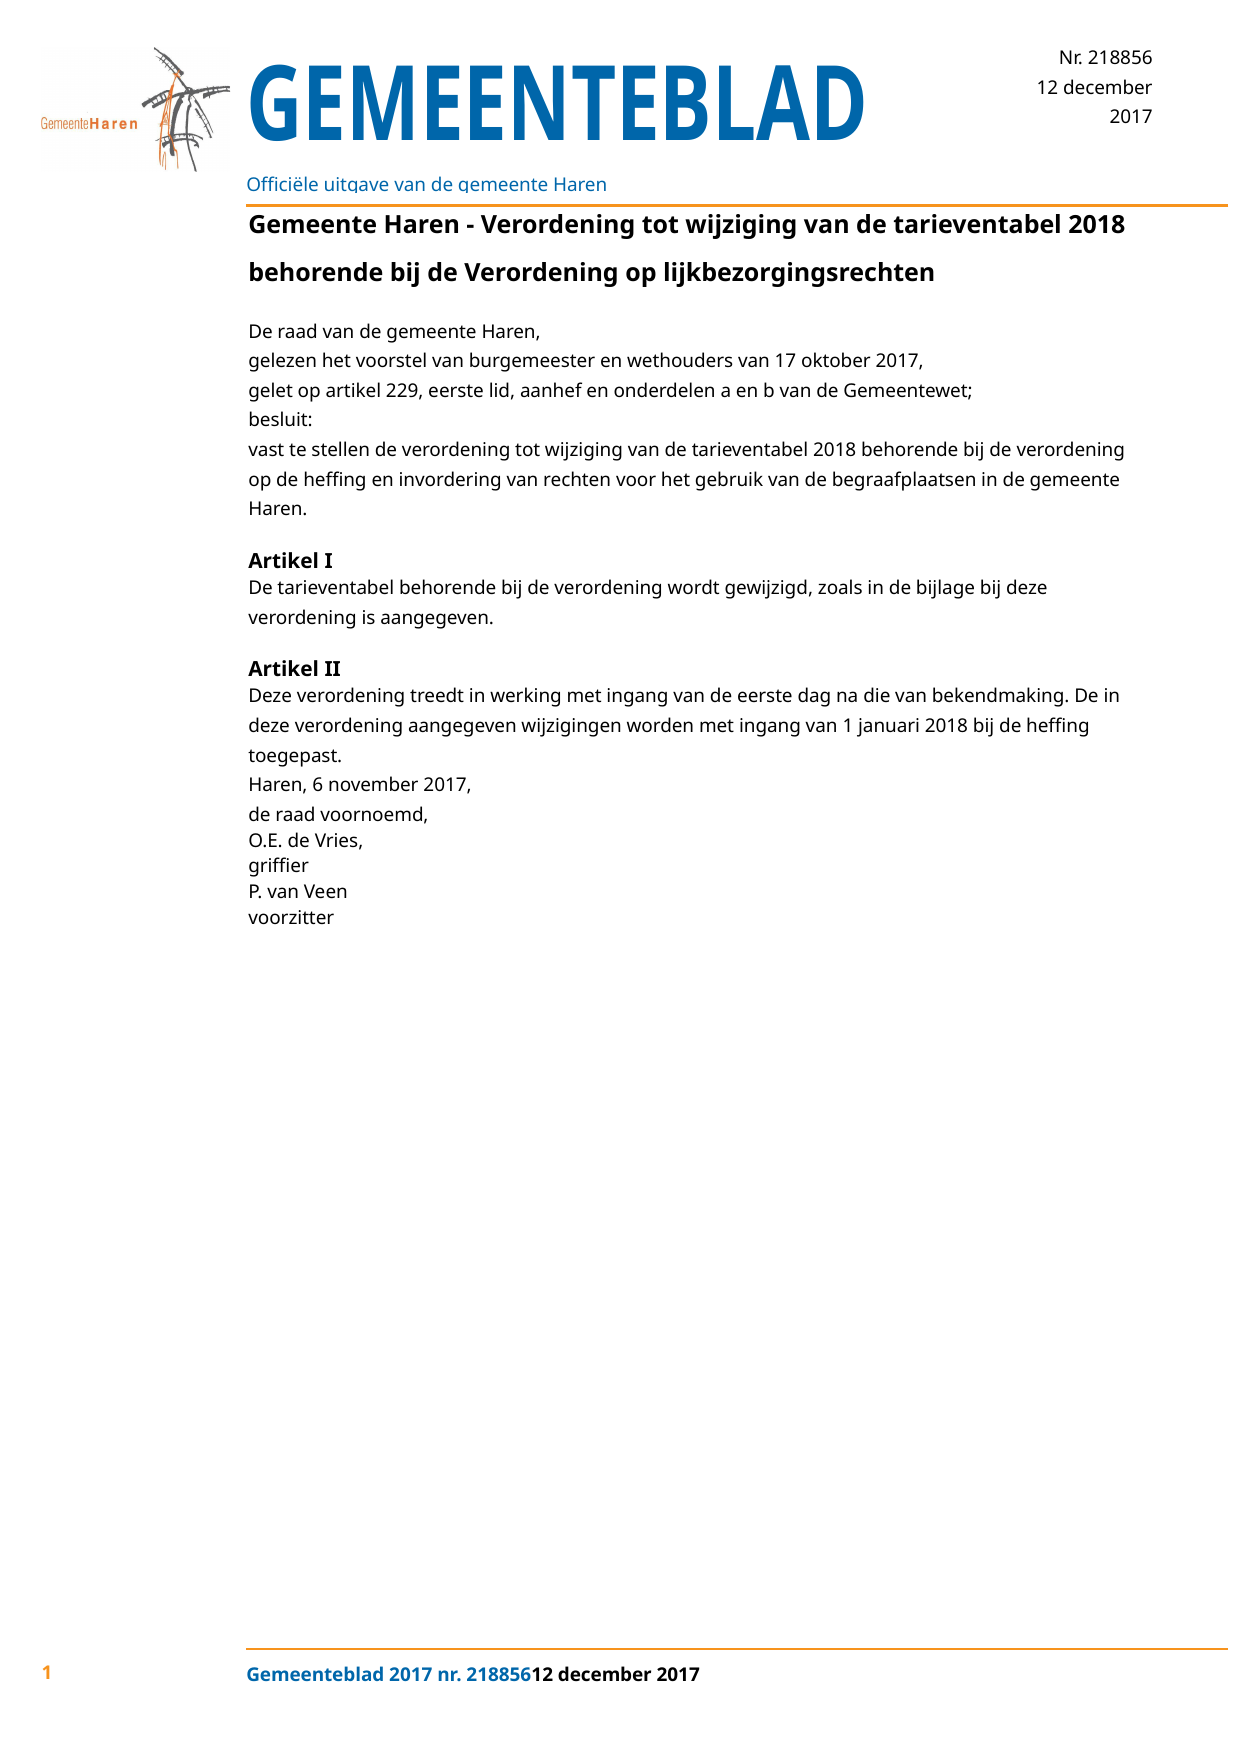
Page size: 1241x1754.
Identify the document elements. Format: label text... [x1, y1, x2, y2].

text besluit: [248, 407, 1152, 432]
text Artikel II [248, 654, 1152, 683]
text gelet op artikel 229, eerste lid, aanhef en onderdelen a en b van de Gemeentewet; [248, 377, 1152, 403]
text Gemeente Haren - Verordening tot wijziging van de tarieventabel 2018 behorende bij de Verordening op lijkbezorgingsrechten [248, 207, 1152, 288]
text O.E. de Vries, [248, 827, 1152, 852]
text Deze verordening treedt in werking met ingang van de eerste dag na die van bekendmaking. De in deze verordening aangegeven wijzigingen worden met ingang van 1 januari 2018 bij de heffing toegepast. [248, 683, 1152, 768]
text De tarieventabel behorende bij de verordening wordt gewijzigd, zoals in de bijlage bij deze verordening is aangegeven. [248, 574, 1152, 629]
text voorzitter [248, 904, 1152, 930]
text griffier [248, 852, 1152, 878]
text Artikel I [248, 546, 1152, 574]
text de raad voornoemd, [248, 801, 1152, 827]
text Haren, 6 november 2017, [248, 771, 1152, 797]
picture [41, 47, 231, 172]
text gelezen het voorstel van burgemeester en wethouders van 17 oktober 2017, [248, 347, 1152, 373]
text De raad van de gemeente Haren, [248, 318, 1152, 344]
text vast te stellen de verordening tot wijziging van de tarieventabel 2018 behorende bij de verordening op de heffing en invordering van rechten voor het gebruik van de begraafplaatsen in de gemeente Haren. [248, 436, 1152, 521]
text P. van Veen [248, 878, 1152, 904]
